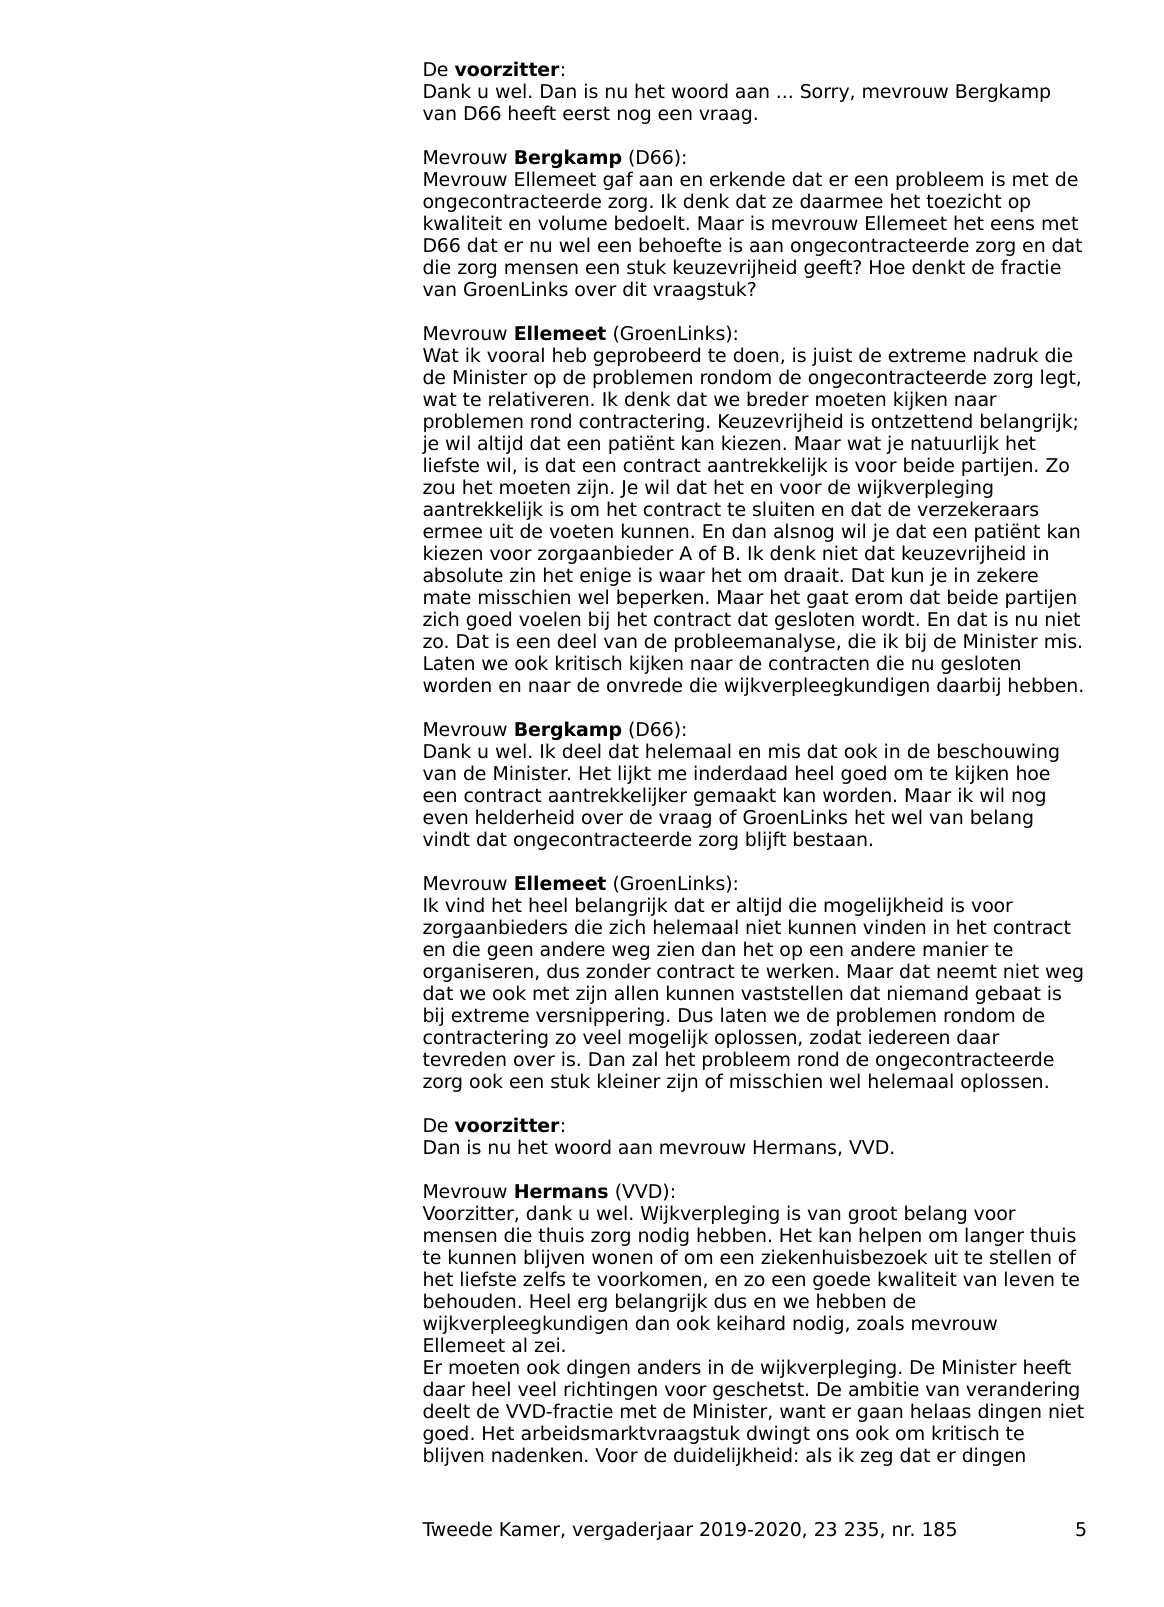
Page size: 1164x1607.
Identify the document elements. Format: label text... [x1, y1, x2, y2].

text Voorzitter, dank u wel. Wijkverpleging is van groot belang voor mensen die thuis zorg nodig hebben. Het kan helpen om langer thuis te kunnen blijven wonen of om een ziekenhuisbezoek uit te stellen of het liefste zelfs te voorkomen, en zo een goede kwaliteit van leven te behouden. Heel erg belangrijk dus en we hebben de wijkverpleegkundigen dan ook keihard nodig, zoals mevrouw Ellemeet al zei. [422, 1203, 1087, 1357]
text Dank u wel. Ik deel dat helemaal en mis dat ook in de beschouwing van de Minister. Het lijkt me inderdaad heel goed om te kijken hoe een contract aantrekkelijker gemaakt kan worden. Maar ik wil nog even helderheid over de vraag of GroenLinks het wel van belang vindt dat ongecontracteerde zorg blijft bestaan. [422, 741, 1087, 851]
text Dan is nu het woord aan mevrouw Hermans, VVD. [422, 1137, 1087, 1159]
text Mevrouw Ellemeet (GroenLinks): [422, 873, 1087, 895]
text Wat ik vooral heb geprobeerd te doen, is juist de extreme nadruk die de Minister op de problemen rondom de ongecontracteerde zorg legt, wat te relativeren. Ik denk dat we breder moeten kijken naar problemen rond contractering. Keuzevrijheid is ontzettend belangrijk; je wil altijd dat een patiënt kan kiezen. Maar wat je natuurlijk het liefste wil, is dat een contract aantrekkelijk is voor beide partijen. Zo zou het moeten zijn. Je wil dat het en voor de wijkverpleging aantrekkelijk is om het contract te sluiten en dat de verzekeraars ermee uit de voeten kunnen. En dan alsnog wil je dat een patiënt kan kiezen voor zorgaanbieder A of B. Ik denk niet dat keuzevrijheid in absolute zin het enige is waar het om draait. Dat kun je in zekere mate misschien wel beperken. Maar het gaat erom dat beide partijen zich goed voelen bij het contract dat gesloten wordt. En dat is nu niet zo. Dat is een deel van de probleemanalyse, die ik bij de Minister mis. Laten we ook kritisch kijken naar de contracten die nu gesloten worden en naar de onvrede die wijkverpleegkundigen daarbij hebben. [422, 345, 1087, 697]
text De voorzitter: [422, 59, 1087, 81]
text Mevrouw Bergkamp (D66): [422, 719, 1087, 741]
text Mevrouw Ellemeet gaf aan en erkende dat er een probleem is met de ongecontracteerde zorg. Ik denk dat ze daarmee het toezicht op kwaliteit en volume bedoelt. Maar is mevrouw Ellemeet het eens met D66 dat er nu wel een behoefte is aan ongecontracteerde zorg en dat die zorg mensen een stuk keuzevrijheid geeft? Hoe denkt de fractie van GroenLinks over dit vraagstuk? [422, 169, 1087, 301]
text De voorzitter: [422, 1115, 1087, 1137]
text Mevrouw Hermans (VVD): [422, 1181, 1087, 1203]
text Mevrouw Bergkamp (D66): [422, 147, 1087, 169]
text Ik vind het heel belangrijk dat er altijd die mogelijkheid is voor zorgaanbieders die zich helemaal niet kunnen vinden in het contract en die geen andere weg zien dan het op een andere manier te organiseren, dus zonder contract te werken. Maar dat neemt niet weg dat we ook met zijn allen kunnen vaststellen dat niemand gebaat is bij extreme versnippering. Dus laten we de problemen rondom de contractering zo veel mogelijk oplossen, zodat iedereen daar tevreden over is. Dan zal het probleem rond de ongecontracteerde zorg ook een stuk kleiner zijn of misschien wel helemaal oplossen. [422, 895, 1087, 1093]
text Dank u wel. Dan is nu het woord aan ... Sorry, mevrouw Bergkamp van D66 heeft eerst nog een vraag. [422, 81, 1087, 125]
text Er moeten ook dingen anders in de wijkverpleging. De Minister heeft daar heel veel richtingen voor geschetst. De ambitie van verandering deelt de VVD-fractie met de Minister, want er gaan helaas dingen niet goed. Het arbeidsmarktvraagstuk dwingt ons ook om kritisch te blijven nadenken. Voor de duidelijkheid: als ik zeg dat er dingen [422, 1357, 1087, 1467]
text Mevrouw Ellemeet (GroenLinks): [422, 323, 1087, 345]
